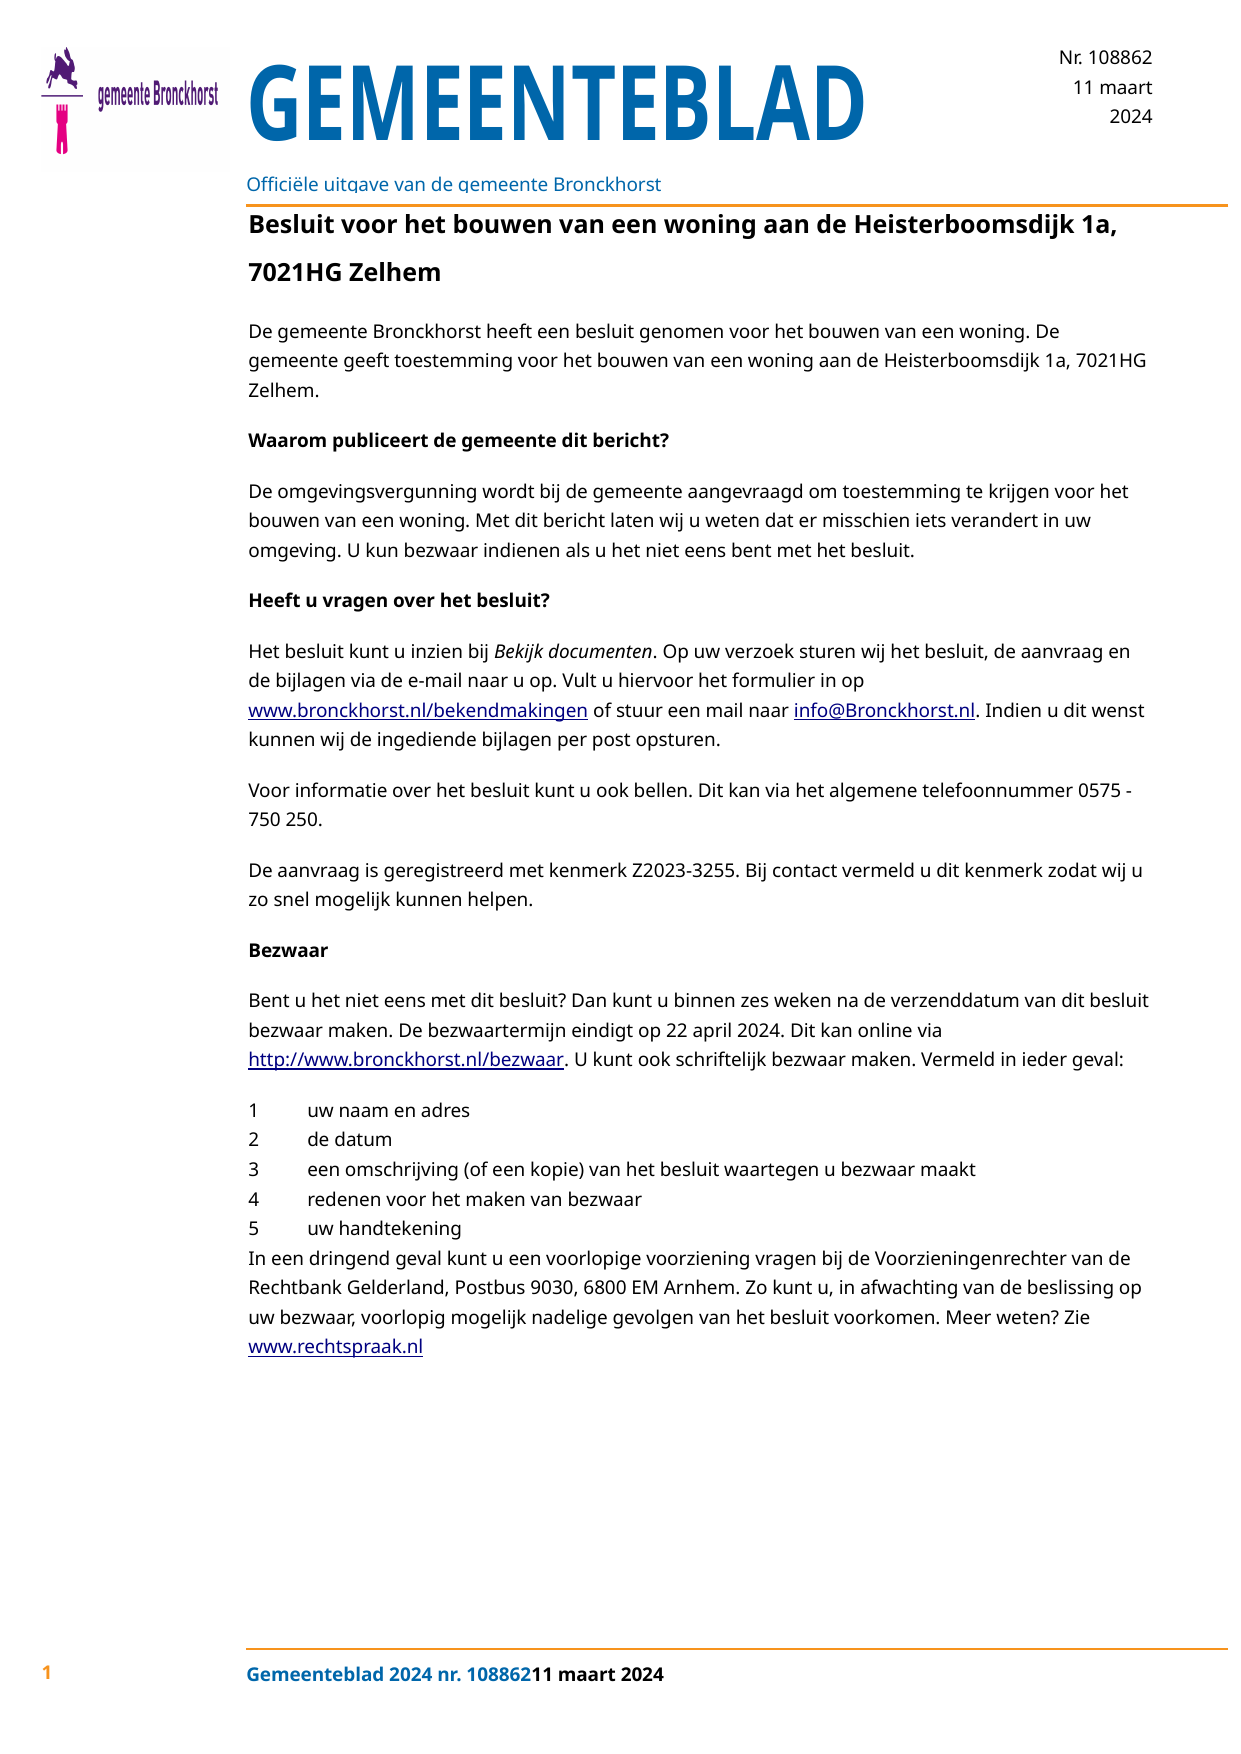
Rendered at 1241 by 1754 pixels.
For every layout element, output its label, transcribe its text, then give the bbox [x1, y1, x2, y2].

text Bent u het niet eens met dit besluit? Dan kunt u binnen zes weken na de verzenddatum van dit besluit bezwaar maken. De bezwaartermijn eindigt op 22 april 2024. Dit kan online via http://www.bronckhorst.nl/bezwaar. U kunt ook schriftelijk bezwaar maken. Vermeld in ieder geval: [248, 987, 1152, 1072]
text Voor informatie over het besluit kunt u ook bellen. Dit kan via het algemene telefoonnummer 0575 - 750 250. [248, 777, 1152, 832]
text Het besluit kunt u inzien bij Bekijk documenten. Op uw verzoek sturen wij het besluit, de aanvraag en de bijlagen via de e-mail naar u op. Vult u hiervoor het formulier in op www.bronckhorst.nl/bekendmakingen of stuur een mail naar info@Bronckhorst.nl. Indien u dit wenst kunnen wij de ingediende bijlagen per post opsturen. [248, 638, 1152, 752]
list uw naam en adres [248, 1097, 1152, 1123]
text In een dringend geval kunt u een voorlopige voorziening vragen bij de Voorzieningenrechter van de Rechtbank Gelderland, Postbus 9030, 6800 EM Arnhem. Zo kunt u, in afwachting van de beslissing op uw bezwaar, voorlopig mogelijk nadelige gevolgen van het besluit voorkomen. Meer weten? Zie www.rechtspraak.nl [248, 1245, 1152, 1359]
list uw handtekening [248, 1215, 1152, 1241]
text De aanvraag is geregistreerd met kenmerk Z2023-3255. Bij contact vermeld u dit kenmerk zodat wij u zo snel mogelijk kunnen helpen. [248, 857, 1152, 912]
list redenen voor het maken van bezwaar [248, 1186, 1152, 1212]
text Bezwaar [248, 937, 1152, 963]
list de datum [248, 1127, 1152, 1152]
text De gemeente Bronckhorst heeft een besluit genomen voor het bouwen van een woning. De gemeente geeft toestemming voor het bouwen van een woning aan de Heisterboomsdijk 1a, 7021HG Zelhem. [248, 318, 1152, 403]
text Heeft u vragen over het besluit? [248, 587, 1152, 613]
text Besluit voor het bouwen van een woning aan de Heisterboomsdijk 1a, 7021HG Zelhem [248, 207, 1152, 288]
text De omgevingsvergunning wordt bij de gemeente aangevraagd om toestemming te krijgen voor het bouwen van een woning. Met dit bericht laten wij u weten dat er misschien iets verandert in uw omgeving. U kun bezwaar indienen als u het niet eens bent met het besluit. [248, 478, 1152, 563]
list een omschrijving (of een kopie) van het besluit waartegen u bezwaar maakt [248, 1156, 1152, 1182]
picture [41, 47, 231, 172]
text Waarom publiceert de gemeente dit bericht? [248, 427, 1152, 453]
